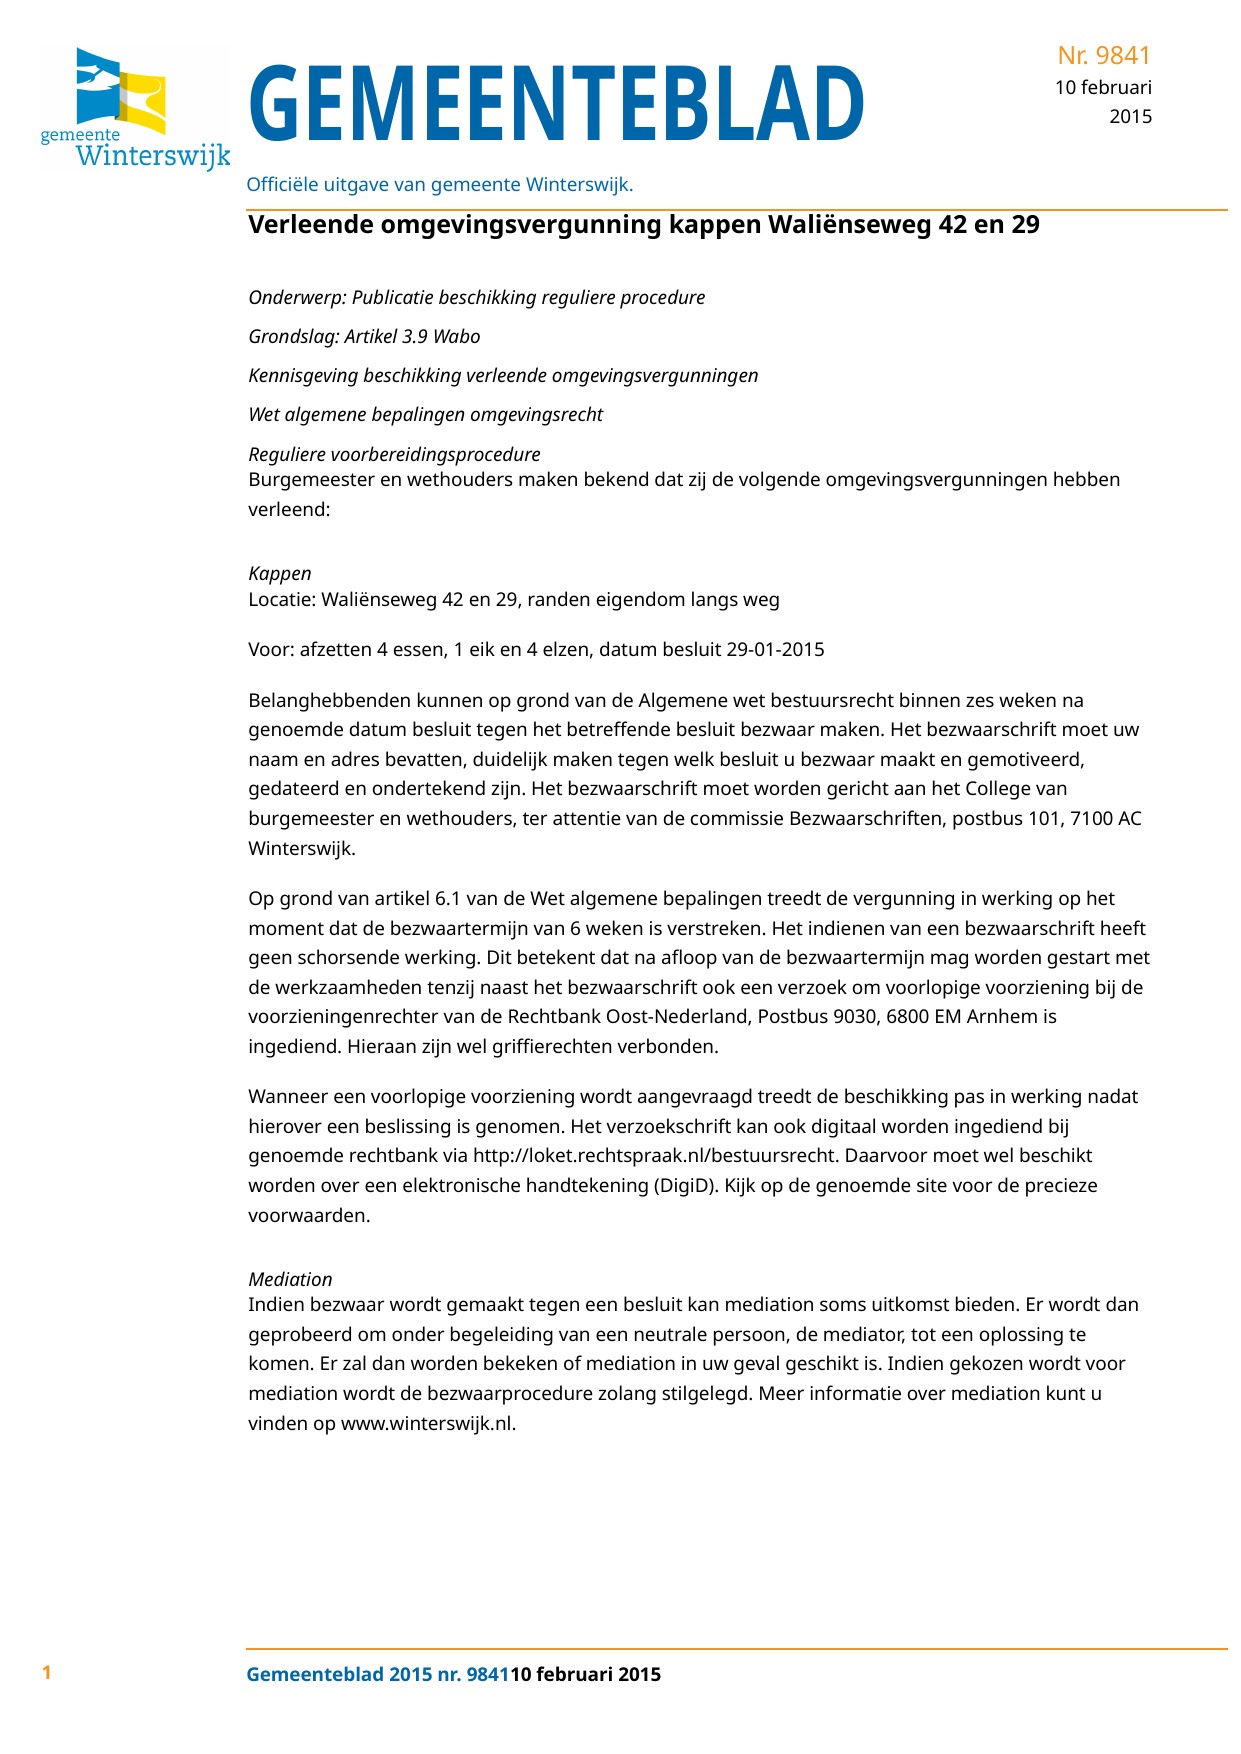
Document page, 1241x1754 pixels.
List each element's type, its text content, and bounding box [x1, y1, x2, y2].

text Locatie: Waliënseweg 42 en 29, randen eigendom langs weg [248, 586, 1152, 612]
text Kennisgeving beschikking verleende omgevingsvergunningen [248, 362, 1152, 388]
text Grondslag: Artikel 3.9 Wabo [248, 323, 1152, 349]
text Mediation [248, 1266, 1152, 1291]
text Wet algemene bepalingen omgevingsrecht [248, 402, 1152, 427]
text Op grond van artikel 6.1 van de Wet algemene bepalingen treedt de vergunning in werking op het moment dat de bezwaartermijn van 6 weken is verstreken. Het indienen van een bezwaarschrift heeft geen schorsende werking. Dit betekent dat na afloop van de bezwaartermijn mag worden gestart met de werkzaamheden tenzij naast het bezwaarschrift ook een verzoek om voorlopige voorziening bij de voorzieningenrechter van de Rechtbank Oost-Nederland, Postbus 9030, 6800 EM Arnhem is ingediend. Hieraan zijn wel griffierechten verbonden. [248, 885, 1152, 1059]
picture [41, 47, 231, 172]
text Indien bezwaar wordt gemaakt tegen een besluit kan mediation soms uitkomst bieden. Er wordt dan geprobeerd om onder begeleiding van een neutrale persoon, de mediator, tot een oplossing te komen. Er zal dan worden bekeken of mediation in uw geval geschikt is. Indien gekozen wordt voor mediation wordt de bezwaarprocedure zolang stilgelegd. Meer informatie over mediation kunt u vinden op www.winterswijk.nl. [248, 1291, 1152, 1436]
text Voor: afzetten 4 essen, 1 eik en 4 elzen, datum besluit 29-01-2015 [248, 636, 1152, 662]
text Burgemeester en wethouders maken bekend dat zij de volgende omgevingsvergunningen hebben verleend: [248, 467, 1152, 522]
text Onderwerp: Publicatie beschikking reguliere procedure [248, 284, 1152, 309]
text Reguliere voorbereidingsprocedure [248, 441, 1152, 467]
text Belanghebbenden kunnen op grond van de Algemene wet bestuursrecht binnen zes weken na genoemde datum besluit tegen het betreffende besluit bezwaar maken. Het bezwaarschrift moet uw naam en adres bevatten, duidelijk maken tegen welk besluit u bezwaar maakt en gemotiveerd, gedateerd en ondertekend zijn. Het bezwaarschrift moet worden gericht aan het College van burgemeester en wethouders, ter attentie van de commissie Bezwaarschriften, postbus 101, 7100 AC Winterswijk. [248, 687, 1152, 860]
text Kappen [248, 560, 1152, 586]
picture [225, 153, 231, 162]
text Wanneer een voorlopige voorziening wordt aangevraagd treedt de beschikking pas in werking nadat hierover een beslissing is genomen. Het verzoekschrift kan ook digitaal worden ingediend bij genoemde rechtbank via http://loket.rechtspraak.nl/bestuursrecht. Daarvoor moet wel beschikt worden over een elektronische handtekening (DigiD). Kijk op de genoemde site voor de precieze voorwaarden. [248, 1083, 1152, 1227]
text Verleende omgevingsvergunning kappen Waliënseweg 42 en 29 [248, 211, 1152, 241]
